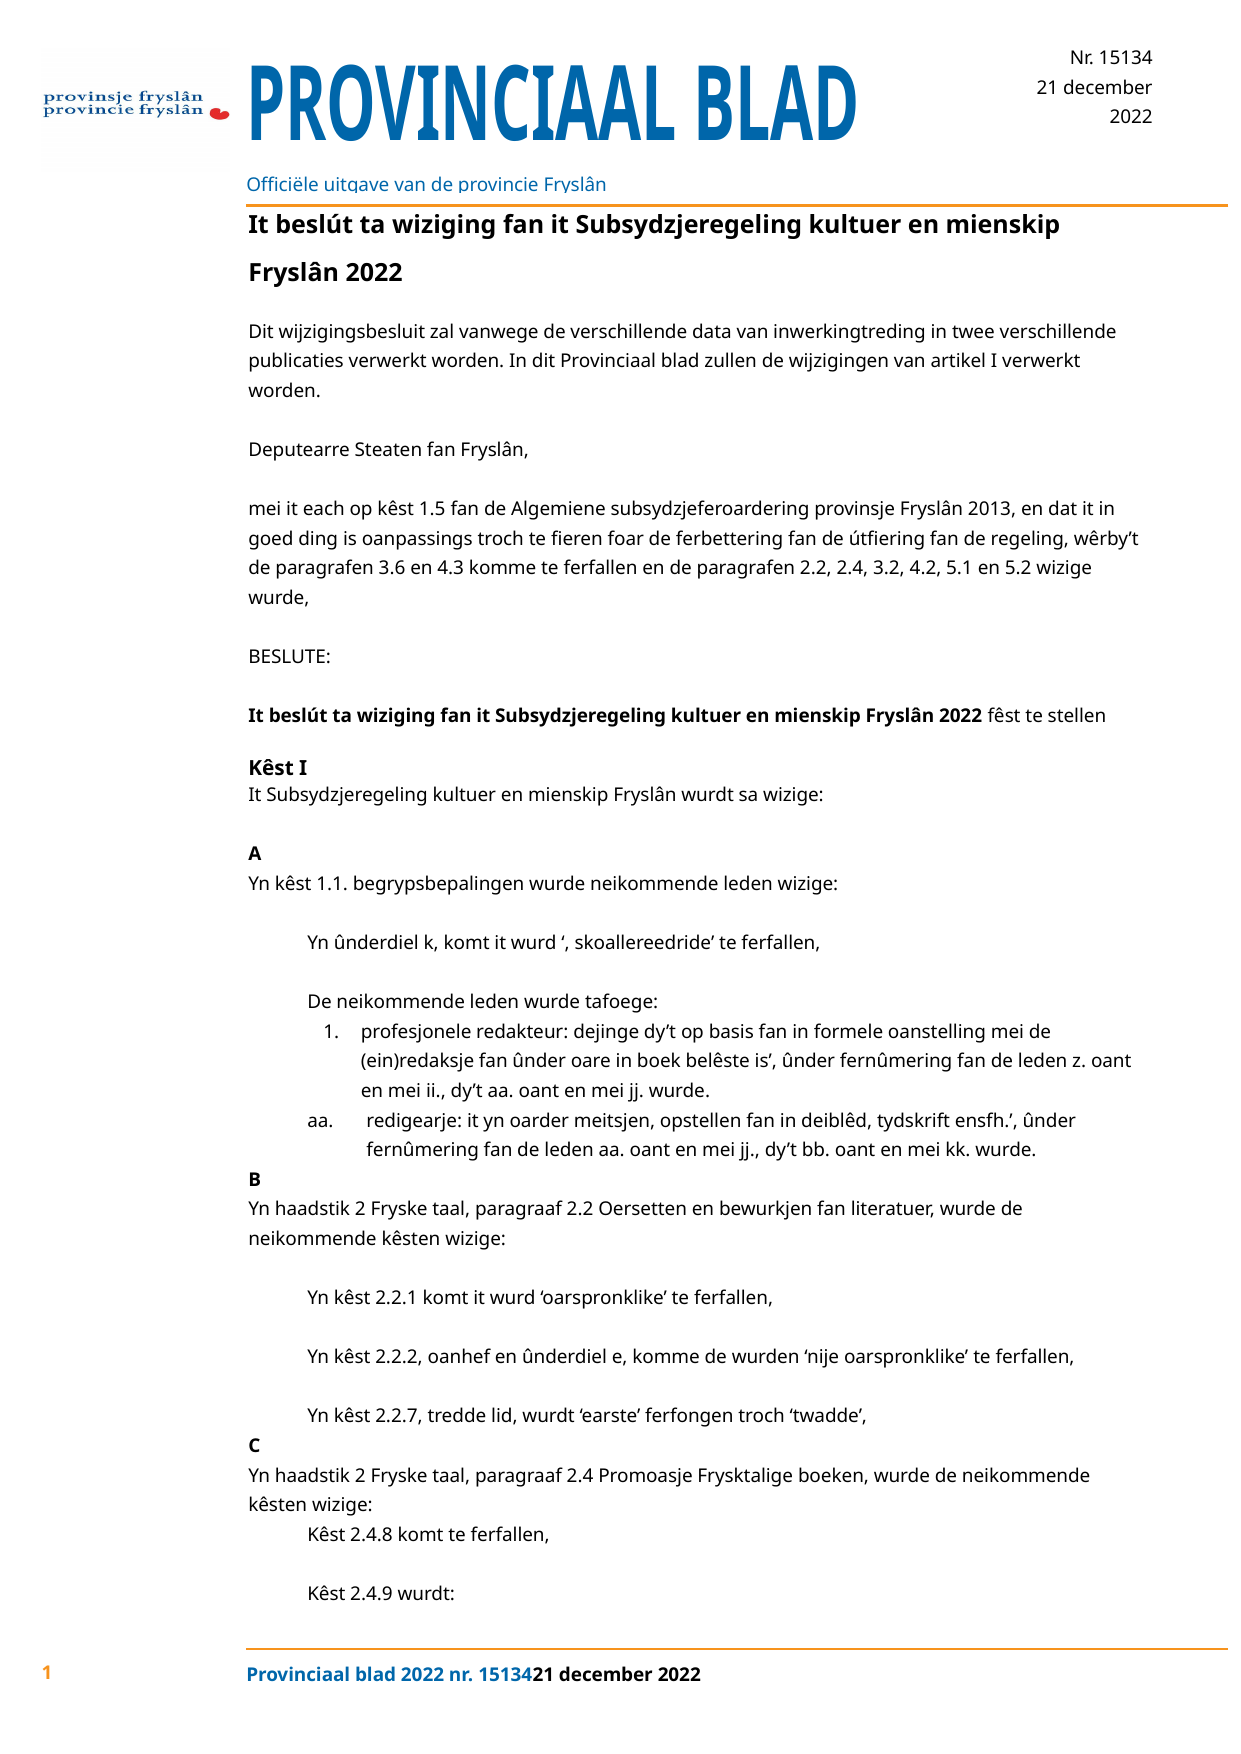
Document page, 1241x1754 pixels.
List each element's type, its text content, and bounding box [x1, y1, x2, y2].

list Kêst 2.4.8 komt te ferfallen, [248, 1521, 1152, 1547]
text BESLUTE: [248, 643, 1152, 669]
text Yn kêst 1.1. begrypsbepalingen wurde neikommende leden wizige: [248, 870, 1152, 896]
text Kêst I [248, 753, 1152, 781]
picture [41, 47, 231, 172]
list Yn kêst 2.2.2, oanhef en ûnderdiel e, komme de wurden ‘nije oarspronklike’ te ferfallen, [248, 1343, 1152, 1369]
list De neikommende leden wurde tafoege: [248, 988, 1152, 1014]
text Yn haadstik 2 Fryske taal, paragraaf 2.2 Oersetten en bewurkjen fan literatuer, wurde de neikommende kêsten wizige: [248, 1196, 1152, 1251]
list Yn kêst 2.2.7, tredde lid, wurdt ‘earste’ ferfongen troch ‘twadde’, [248, 1403, 1152, 1428]
text A [248, 841, 1152, 866]
text Dit wijzigingsbesluit zal vanwege de verschillende data van inwerkingtreding in twee verschillende publicaties verwerkt worden. In dit Provinciaal blad zullen de wijzigingen van artikel I verwerkt worden. [248, 318, 1152, 403]
list Yn ûnderdiel k, komt it wurd ‘, skoallereedride’ te ferfallen, [248, 929, 1152, 955]
list redigearje: it yn oarder meitsjen, opstellen fan in deiblêd, tydskrift ensfh.’, ûnder fernûmering fan de leden aa. oant en mei jj., dy’t bb. oant en mei kk. wurde. [307, 1107, 1152, 1162]
text Deputearre Steaten fan Fryslân, [248, 436, 1152, 462]
text It beslút ta wiziging fan it Subsydzjeregeling kultuer en mienskip Fryslân 2022 [248, 207, 1152, 288]
text B [248, 1166, 1152, 1192]
list Kêst 2.4.9 wurdt: [248, 1580, 1152, 1606]
text It beslút ta wiziging fan it Subsydzjeregeling kultuer en mienskip Fryslân 2022 fêst te stellen [248, 702, 1152, 728]
list profesjonele redakteur: dejinge dy’t op basis fan in formele oanstelling mei de (ein)redaksje fan ûnder oare in boek belêste is’, ûnder fernûmering fan de leden z. oant en mei ii., dy’t aa. oant en mei jj. wurde. [323, 1018, 1152, 1103]
text Yn haadstik 2 Fryske taal, paragraaf 2.4 Promoasje Frysktalige boeken, wurde de neikommende kêsten wizige: [248, 1462, 1152, 1517]
list Yn kêst 2.2.1 komt it wurd ‘oarspronklike’ te ferfallen, [248, 1284, 1152, 1310]
text C [248, 1432, 1152, 1458]
text mei it each op kêst 1.5 fan de Algemiene subsydzjeferoardering provinsje Fryslân 2013, en dat it in goed ding is oanpassings troch te fieren foar de ferbettering fan de útfiering fan de regeling, wêrby’t de paragrafen 3.6 en 4.3 komme te ferfallen en de paragrafen 2.2, 2.4, 3.2, 4.2, 5.1 en 5.2 wizige wurde, [248, 495, 1152, 610]
text It Subsydzjeregeling kultuer en mienskip Fryslân wurdt sa wizige: [248, 781, 1152, 807]
